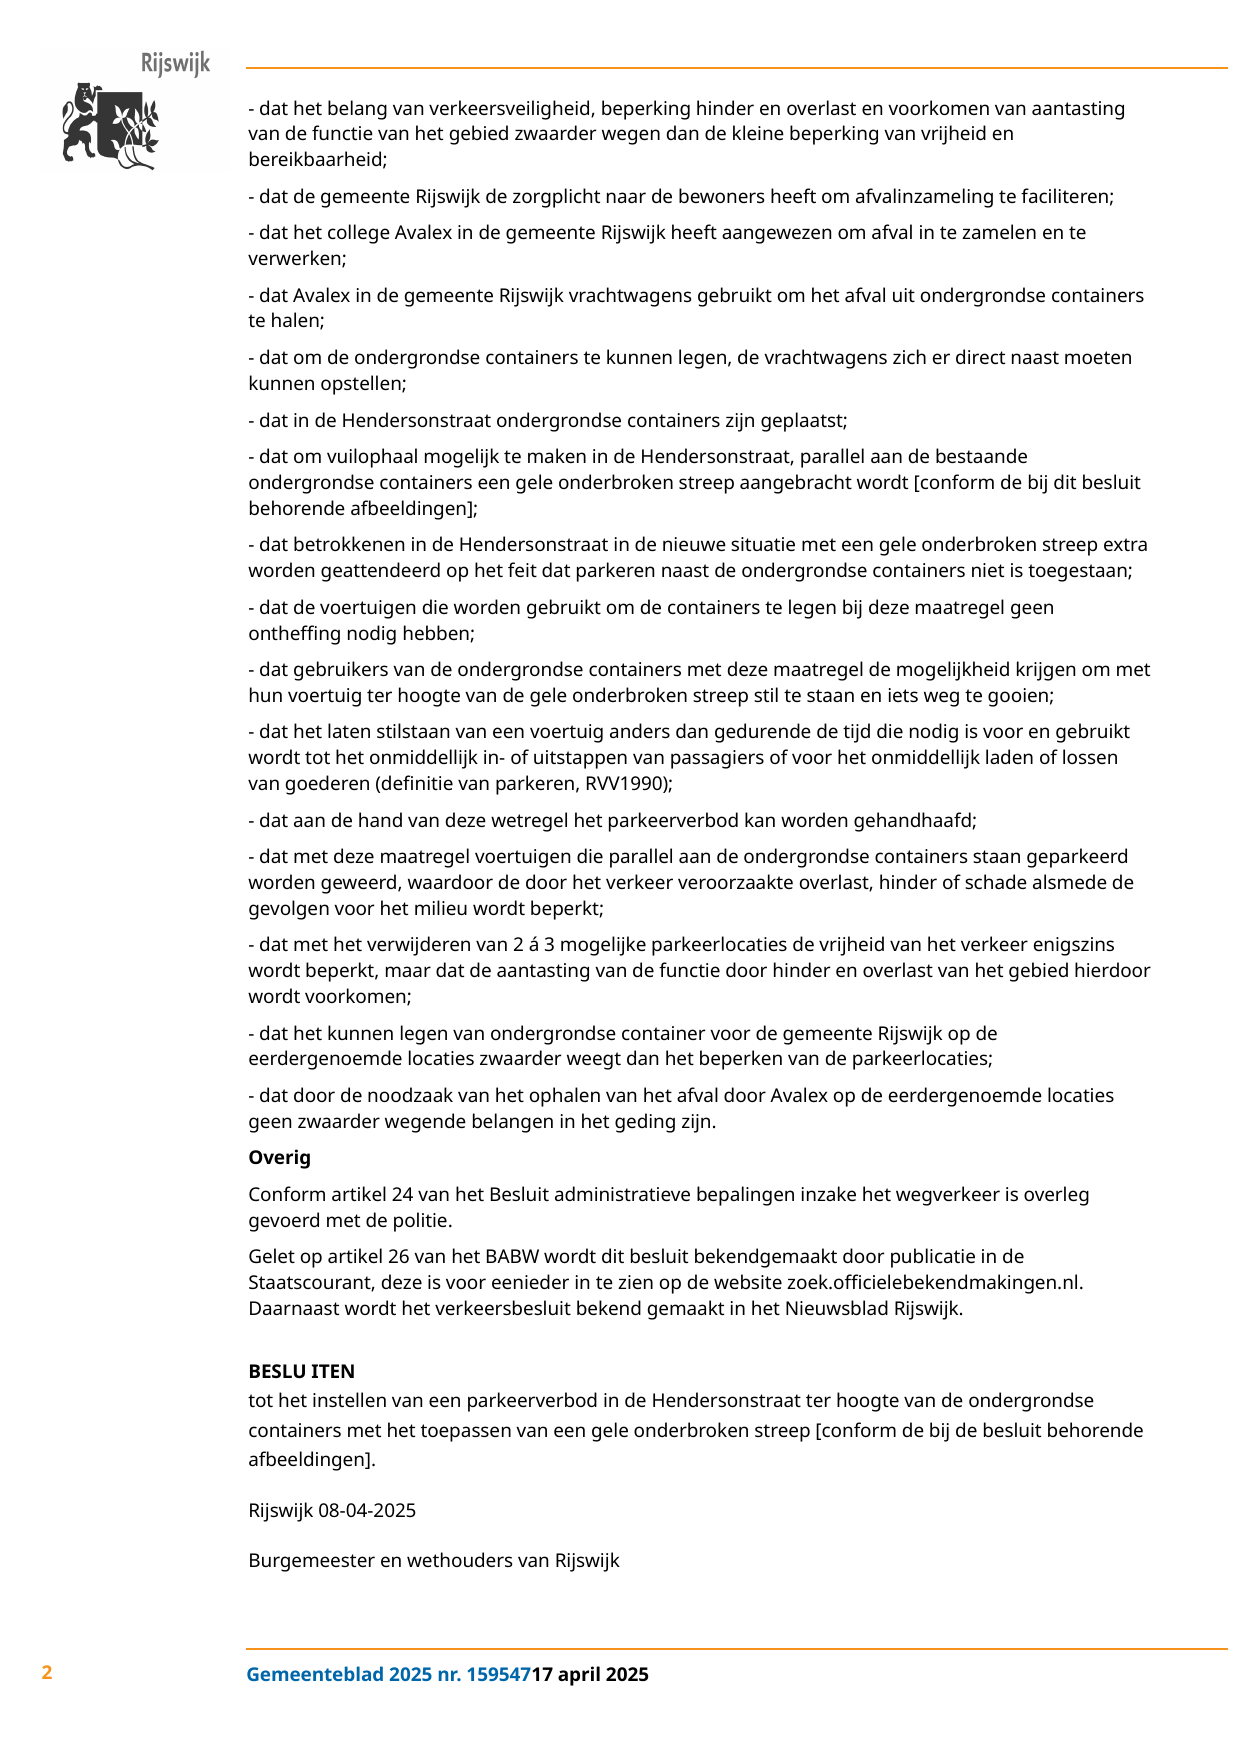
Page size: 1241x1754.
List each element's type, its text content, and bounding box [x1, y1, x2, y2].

text Gelet op artikel 26 van het BABW wordt dit besluit bekendgemaakt door publicatie in de Staatscourant, deze is voor eenieder in te zien op de website zoek.officielebekendmakingen.nl. Daarnaast wordt het verkeersbesluit bekend gemaakt in het Nieuwsblad Rijswijk. [248, 1244, 1152, 1321]
text Burgemeester en wethouders van Rijswijk [248, 1547, 1152, 1573]
text Conform artikel 24 van het Besluit administratieve bepalingen inzake het wegverkeer is overleg gevoerd met de politie. [248, 1181, 1152, 1233]
text - dat het laten stilstaan van een voertuig anders dan gedurende de tijd die nodig is voor en gebruikt wordt tot het onmiddellijk in- of uitstappen van passagiers of voor het onmiddellijk laden of lossen van goederen (definitie van parkeren, RVV1990); [248, 719, 1152, 796]
text - dat door de noodzaak van het ophalen van het afval door Avalex op de eerdergenoemde locaties geen zwaarder wegende belangen in het geding zijn. [248, 1082, 1152, 1134]
picture [41, 47, 231, 172]
text - dat betrokkenen in de Hendersonstraat in de nieuwe situatie met een gele onderbroken streep extra worden geattendeerd op het feit dat parkeren naast de ondergrondse containers niet is toegestaan; [248, 532, 1152, 583]
text - dat de gemeente Rijswijk de zorgplicht naar de bewoners heeft om afvalinzameling te faciliteren; [248, 183, 1152, 209]
text - dat om de ondergrondse containers te kunnen legen, de vrachtwagens zich er direct naast moeten kunnen opstellen; [248, 344, 1152, 396]
text - dat het college Avalex in de gemeente Rijswijk heeft aangewezen om afval in te zamelen en te verwerken; [248, 219, 1152, 271]
text - dat met deze maatregel voertuigen die parallel aan de ondergrondse containers staan geparkeerd worden geweerd, waardoor de door het verkeer veroorzaakte overlast, hinder of schade alsmede de gevolgen voor het milieu wordt beperkt; [248, 843, 1152, 921]
text - dat het kunnen legen van ondergrondse container voor de gemeente Rijswijk op de eerdergenoemde locaties zwaarder weegt dan het beperken van de parkeerlocaties; [248, 1020, 1152, 1071]
text tot het instellen van een parkeerverbod in de Hendersonstraat ter hoogte van de ondergrondse containers met het toepassen van een gele onderbroken streep [conform de bij de besluit behorende afbeeldingen]. [248, 1387, 1152, 1472]
text - dat om vuilophaal mogelijk te maken in de Hendersonstraat, parallel aan de bestaande ondergrondse containers een gele onderbroken streep aangebracht wordt [conform de bij dit besluit behorende afbeeldingen]; [248, 443, 1152, 521]
text - dat Avalex in de gemeente Rijswijk vrachtwagens gebruikt om het afval uit ondergrondse containers te halen; [248, 282, 1152, 333]
text - dat aan de hand van deze wetregel het parkeerverbod kan worden gehandhaafd; [248, 807, 1152, 833]
text BESLU ITEN [248, 1358, 1152, 1383]
text - dat gebruikers van de ondergrondse containers met deze maatregel de mogelijkheid krijgen om met hun voertuig ter hoogte van de gele onderbroken streep stil te staan en iets weg te gooien; [248, 656, 1152, 708]
text - dat het belang van verkeersveiligheid, beperking hinder en overlast en voorkomen van aantasting van de functie van het gebied zwaarder wegen dan de kleine beperking van vrijheid en bereikbaarheid; [248, 95, 1152, 172]
text Overig [248, 1144, 1152, 1170]
text - dat in de Hendersonstraat ondergrondse containers zijn geplaatst; [248, 407, 1152, 432]
text Rijswijk 08-04-2025 [248, 1497, 1152, 1523]
text - dat de voertuigen die worden gebruikt om de containers te legen bij deze maatregel geen ontheffing nodig hebben; [248, 594, 1152, 645]
text - dat met het verwijderen van 2 á 3 mogelijke parkeerlocaties de vrijheid van het verkeer enigszins wordt beperkt, maar dat de aantasting van de functie door hinder en overlast van het gebied hierdoor wordt voorkomen; [248, 932, 1152, 1009]
